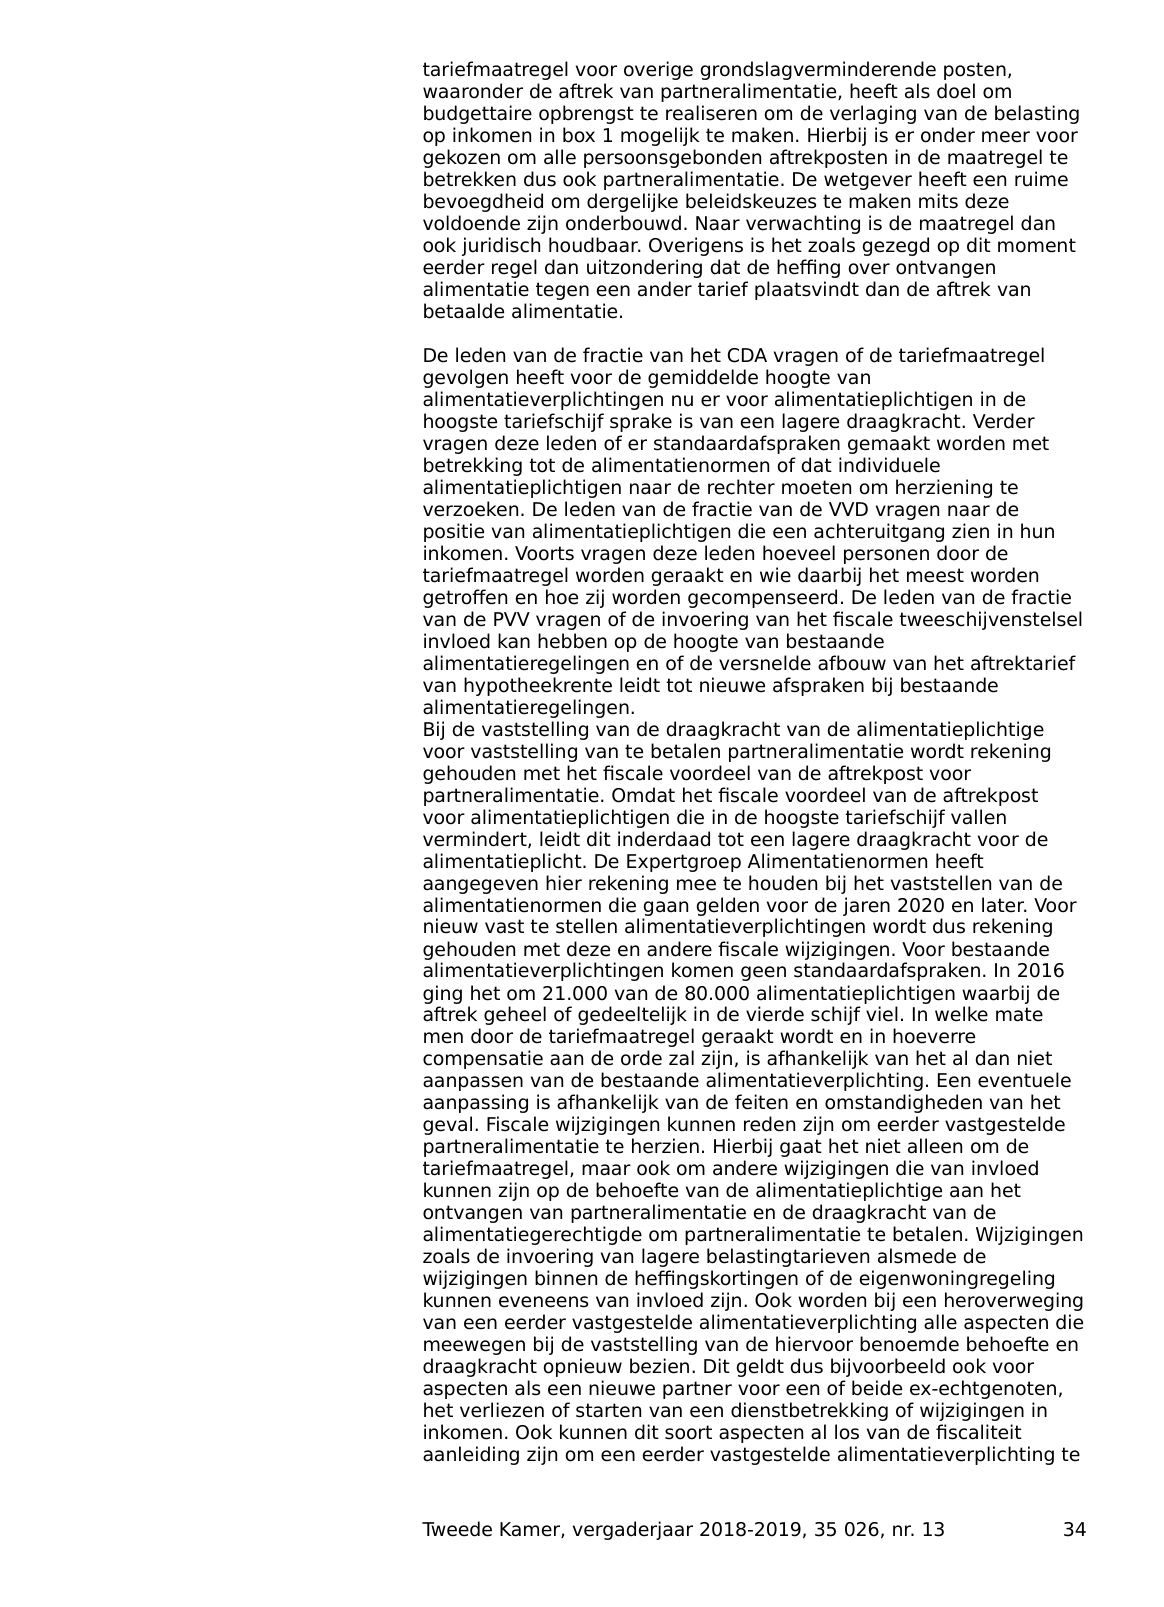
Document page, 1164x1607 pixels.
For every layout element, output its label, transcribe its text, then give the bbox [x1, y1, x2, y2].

text Bij de vaststelling van de draagkracht van de alimentatieplichtige voor vaststelling van te betalen partneralimentatie wordt rekening gehouden met het fiscale voordeel van de aftrekpost voor partneralimentatie. Omdat het fiscale voordeel van de aftrekpost voor alimentatieplichtigen die in de hoogste tariefschijf vallen vermindert, leidt dit inderdaad tot een lagere draagkracht voor de alimentatieplicht. De Expertgroep Alimentatienormen heeft aangegeven hier rekening mee te houden bij het vaststellen van de alimentatienormen die gaan gelden voor de jaren 2020 en later. Voor nieuw vast te stellen alimentatieverplichtingen wordt dus rekening gehouden met deze en andere fiscale wijzigingen. Voor bestaande alimentatieverplichtingen komen geen standaardafspraken. In 2016 ging het om 21.000 van de 80.000 alimentatieplichtigen waarbij de aftrek geheel of gedeeltelijk in de vierde schijf viel. In welke mate men door de tariefmaatregel geraakt wordt en in hoeverre compensatie aan de orde zal zijn, is afhankelijk van het al dan niet aanpassen van de bestaande alimentatieverplichting. Een eventuele aanpassing is afhankelijk van de feiten en omstandigheden van het geval. Fiscale wijzigingen kunnen reden zijn om eerder vastgestelde partneralimentatie te herzien. Hierbij gaat het niet alleen om de tariefmaatregel, maar ook om andere wijzigingen die van invloed kunnen zijn op de behoefte van de alimentatieplichtige aan het ontvangen van partneralimentatie en de draagkracht van de alimentatiegerechtigde om partneralimentatie te betalen. Wijzigingen zoals de invoering van lagere belastingtarieven alsmede de wijzigingen binnen de heffingskortingen of de eigenwoningregeling kunnen eveneens van invloed zijn. Ook worden bij een heroverweging van een eerder vastgestelde alimentatieverplichting alle aspecten die meewegen bij de vaststelling van de hiervoor benoemde behoefte en draagkracht opnieuw bezien. Dit geldt dus bijvoorbeeld ook voor aspecten als een nieuwe partner voor een of beide ex-echtgenoten, het verliezen of starten van een dienstbetrekking of wijzigingen in inkomen. Ook kunnen dit soort aspecten al los van de fiscaliteit aanleiding zijn om een eerder vastgestelde alimentatieverplichting te [422, 719, 1087, 1466]
text De leden van de fractie van het CDA vragen of de tariefmaatregel gevolgen heeft voor de gemiddelde hoogte van alimentatieverplichtingen nu er voor alimentatieplichtigen in de hoogste tariefschijf sprake is van een lagere draagkracht. Verder vragen deze leden of er standaardafspraken gemaakt worden met betrekking tot de alimentatienormen of dat individuele alimentatieplichtigen naar de rechter moeten om herziening te verzoeken. De leden van de fractie van de VVD vragen naar de positie van alimentatieplichtigen die een achteruitgang zien in hun inkomen. Voorts vragen deze leden hoeveel personen door de tariefmaatregel worden geraakt en wie daarbij het meest worden getroffen en hoe zij worden gecompenseerd. De leden van de fractie van de PVV vragen of de invoering van het fiscale tweeschijvenstelsel invloed kan hebben op de hoogte van bestaande alimentatieregelingen en of de versnelde afbouw van het aftrektarief van hypotheekrente leidt tot nieuwe afspraken bij bestaande alimentatieregelingen. [422, 345, 1087, 719]
text tariefmaatregel voor overige grondslagverminderende posten, waaronder de aftrek van partneralimentatie, heeft als doel om budgettaire opbrengst te realiseren om de verlaging van de belasting op inkomen in box 1 mogelijk te maken. Hierbij is er onder meer voor gekozen om alle persoonsgebonden aftrekposten in de maatregel te betrekken dus ook partneralimentatie. De wetgever heeft een ruime bevoegdheid om dergelijke beleidskeuzes te maken mits deze voldoende zijn onderbouwd. Naar verwachting is de maatregel dan ook juridisch houdbaar. Overigens is het zoals gezegd op dit moment eerder regel dan uitzondering dat de heffing over ontvangen alimentatie tegen een ander tarief plaatsvindt dan de aftrek van betaalde alimentatie. [422, 59, 1087, 323]
